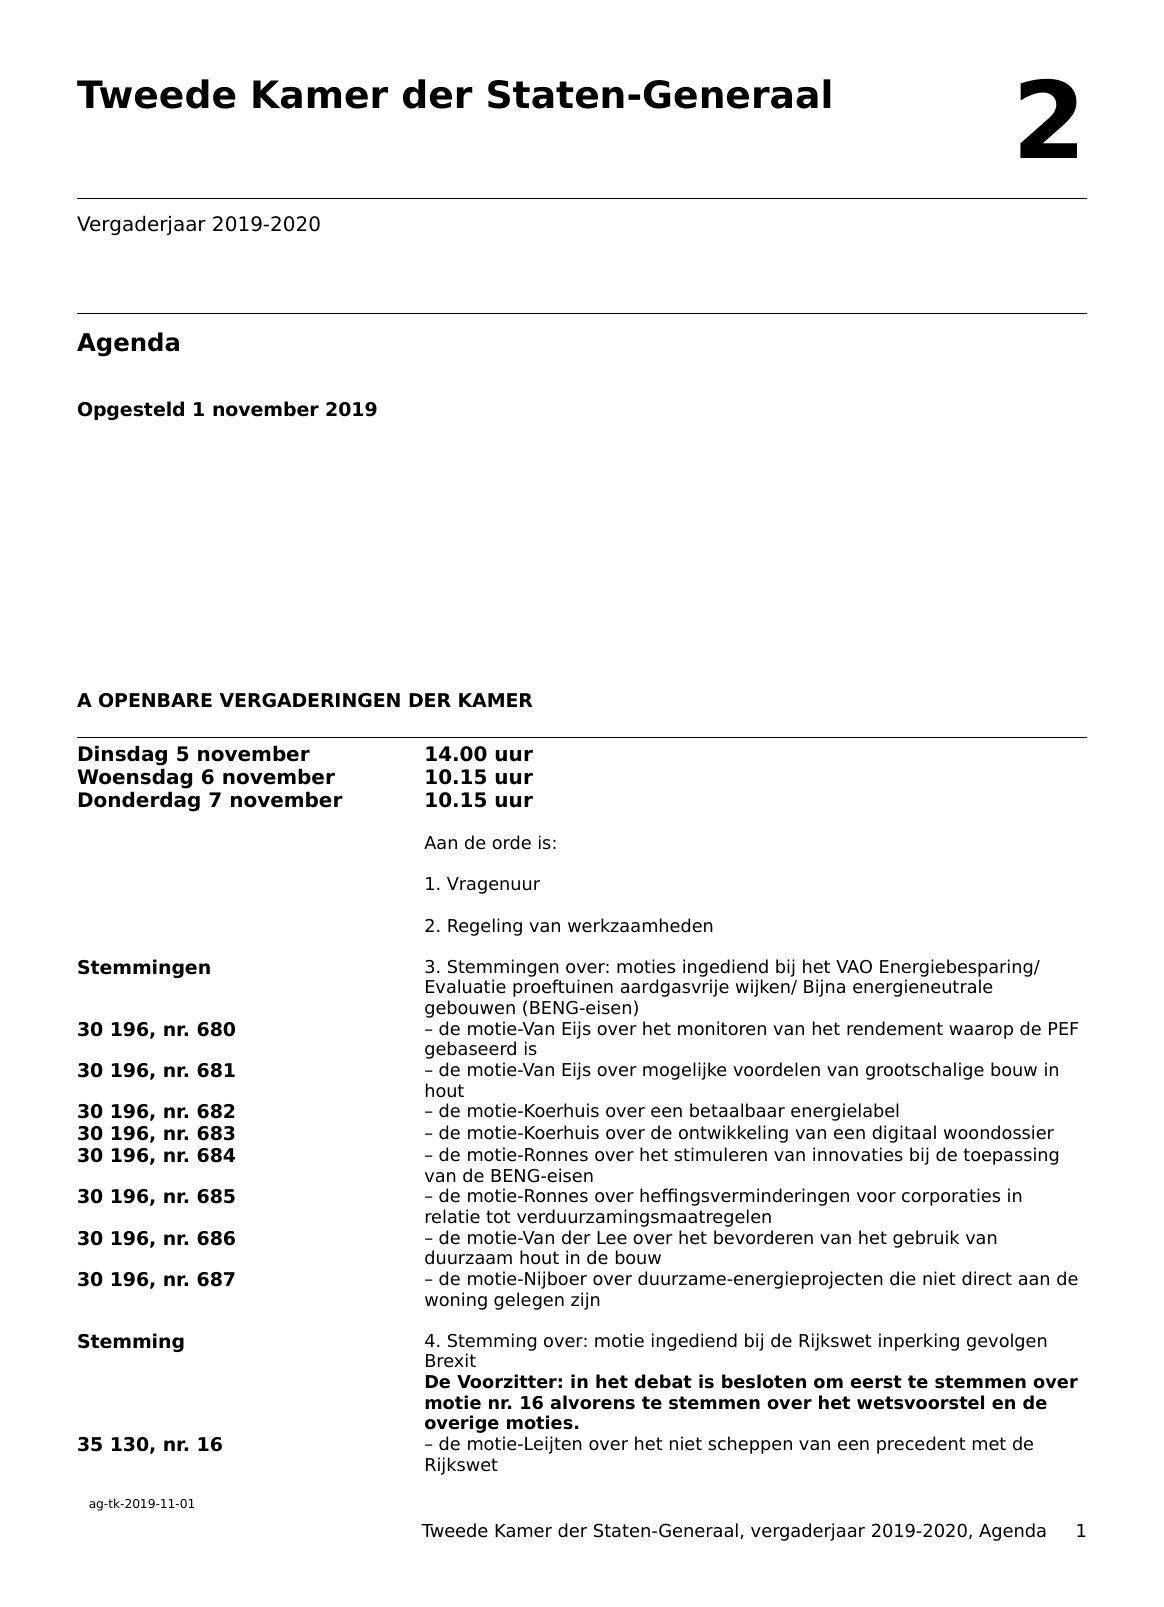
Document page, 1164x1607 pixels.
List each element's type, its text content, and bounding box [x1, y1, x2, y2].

subtitle A OPENBARE VERGADERINGEN DER KAMER [77, 690, 1087, 712]
table_header 2 [886, 59, 1087, 198]
table_cell [401, 833, 418, 854]
table_cell – de motie-Van Eijs over het monitoren van het rendement waarop de PEF gebaseerd is [418, 1019, 1087, 1060]
table_cell [401, 1434, 418, 1475]
table_cell – de motie-Nijboer over duurzame-energieprojecten die niet direct aan de woning gelegen zijn [418, 1269, 1087, 1310]
table_cell 4. Stemming over: motie ingediend bij de Rijkswet inperking gevolgen Brexit [418, 1331, 1087, 1372]
table_cell 30 196, nr. 682 [77, 1101, 401, 1123]
table_cell 10.15 uur [418, 766, 1087, 789]
table_cell Woensdag 6 november [77, 766, 401, 789]
table_cell [401, 874, 418, 895]
table_cell [401, 1123, 418, 1145]
table_cell [418, 1310, 1087, 1331]
table_cell Agenda [77, 314, 422, 357]
table_cell [418, 813, 1087, 833]
table_cell – de motie-Leijten over het niet scheppen van een precedent met de Rijkswet [418, 1434, 1087, 1475]
table_cell – de motie-Koerhuis over de ontwikkeling van een digitaal woondossier [418, 1123, 1087, 1145]
table_header Tweede Kamer der Staten-Generaal [77, 59, 886, 198]
table_cell [422, 314, 1087, 357]
table_cell [401, 1269, 418, 1310]
table_cell [401, 936, 418, 957]
table_cell 30 196, nr. 686 [77, 1228, 401, 1269]
table_cell [418, 854, 1087, 874]
table_cell [77, 895, 401, 916]
table_cell [77, 813, 401, 833]
text ag-tk-2019-11-01 [88, 1497, 323, 1511]
table_cell 30 196, nr. 685 [77, 1186, 401, 1228]
table_cell – de motie-Van der Lee over het bevorderen van het gebruik van duurzaam hout in de bouw [418, 1228, 1087, 1269]
table_cell 35 130, nr. 16 [77, 1434, 401, 1475]
table_header [401, 738, 418, 766]
table_cell 30 196, nr. 680 [77, 1019, 401, 1060]
table_cell – de motie-Koerhuis over een betaalbaar energielabel [418, 1101, 1087, 1123]
table_cell [77, 916, 401, 936]
text Opgesteld 1 november 2019 [77, 399, 1087, 421]
table_cell 2. Regeling van werkzaamheden [418, 916, 1087, 936]
table_cell [418, 936, 1087, 957]
table_cell Vergaderjaar 2019-2020 [77, 199, 1087, 313]
table_cell [77, 1310, 401, 1331]
table_cell [401, 1186, 418, 1228]
table_cell [401, 1019, 418, 1060]
table_cell De Voorzitter: in het debat is besloten om eerst te stemmen over motie nr. 16 alvorens te stemmen over het wetsvoorstel en de overige moties. [418, 1372, 1087, 1434]
table_cell – de motie-Van Eijs over mogelijke voordelen van grootschalige bouw in hout [418, 1060, 1087, 1101]
table_cell [401, 1310, 418, 1331]
table_cell – de motie-Ronnes over het stimuleren van innovaties bij de toepassing van de BENG-eisen [418, 1145, 1087, 1186]
table_header 14.00 uur [418, 738, 1087, 766]
table_cell [401, 1060, 418, 1101]
table_cell [401, 1101, 418, 1123]
table_cell [401, 895, 418, 916]
table_cell [401, 1331, 418, 1372]
table_cell [77, 833, 401, 854]
table_cell 30 196, nr. 684 [77, 1145, 401, 1186]
table_cell [401, 766, 418, 789]
table_cell – de motie-Ronnes over heffingsverminderingen voor corporaties in relatie tot verduurzamingsmaatregelen [418, 1186, 1087, 1228]
table_cell 1. Vragenuur [418, 874, 1087, 895]
table_cell [401, 957, 418, 1019]
table_cell [401, 1145, 418, 1186]
table_cell [401, 854, 418, 874]
table_cell [77, 854, 401, 874]
table_cell 30 196, nr. 681 [77, 1060, 401, 1101]
table_cell [401, 813, 418, 833]
table_cell Aan de orde is: [418, 833, 1087, 854]
table_cell [77, 936, 401, 957]
table_cell 10.15 uur [418, 789, 1087, 812]
table_cell [401, 1372, 418, 1434]
table_cell [401, 789, 418, 812]
table_cell [401, 1228, 418, 1269]
table_cell [418, 895, 1087, 916]
table_cell Stemmingen [77, 957, 401, 1019]
table_cell [77, 874, 401, 895]
table_header Dinsdag 5 november [77, 738, 401, 766]
table_cell Stemming [77, 1331, 401, 1372]
table_cell 30 196, nr. 687 [77, 1269, 401, 1310]
table_cell Donderdag 7 november [77, 789, 401, 812]
table_cell [77, 1372, 401, 1434]
table_cell [401, 916, 418, 936]
table_cell 3. Stemmingen over: moties ingediend bij het VAO Energiebesparing/ Evaluatie proeftuinen aardgasvrije wijken/ Bijna energieneutrale gebouwen (BENG-eisen) [418, 957, 1087, 1019]
table_cell 30 196, nr. 683 [77, 1123, 401, 1145]
